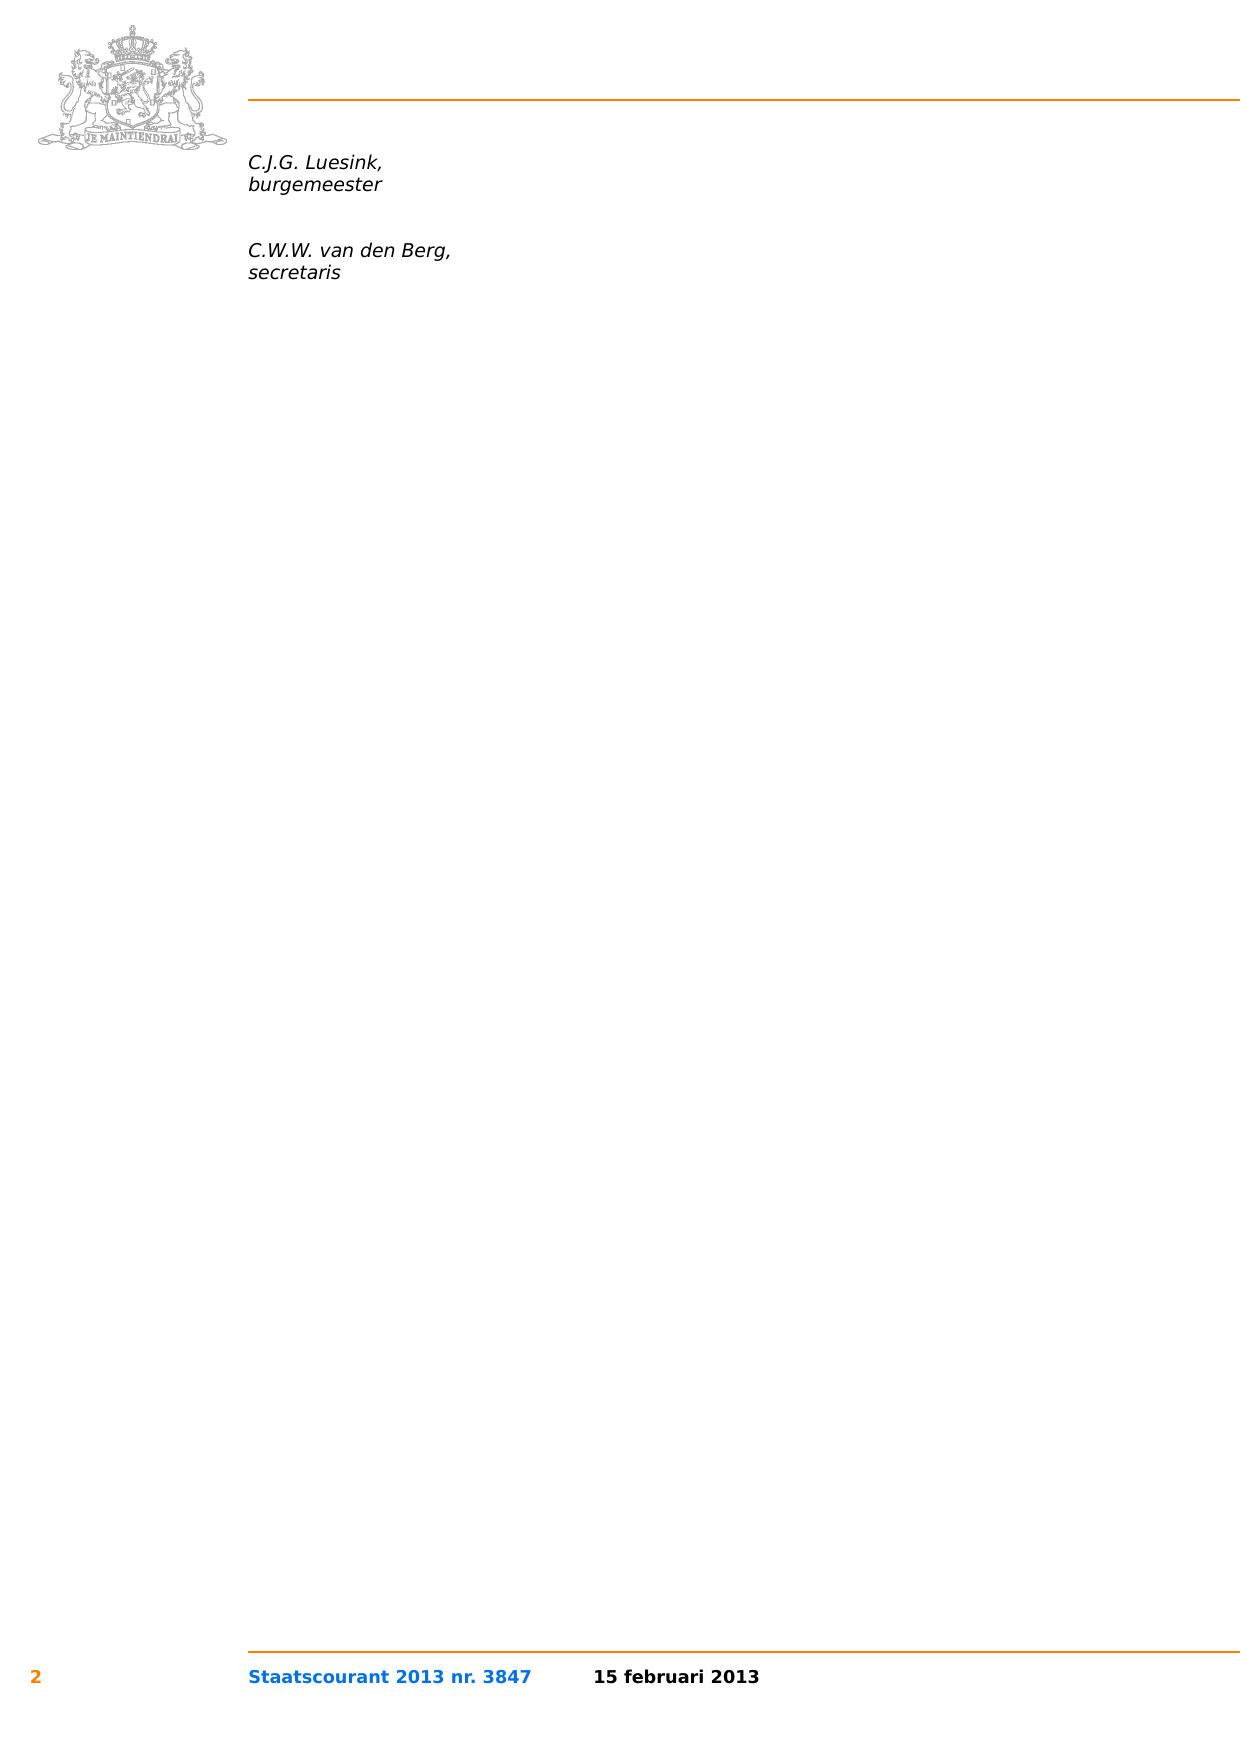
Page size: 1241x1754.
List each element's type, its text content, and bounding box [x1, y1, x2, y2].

text C.W.W. van den Berg, secretaris [248, 218, 1163, 284]
text C.J.G. Luesink, burgemeester [248, 130, 1163, 196]
picture [38, 25, 227, 150]
